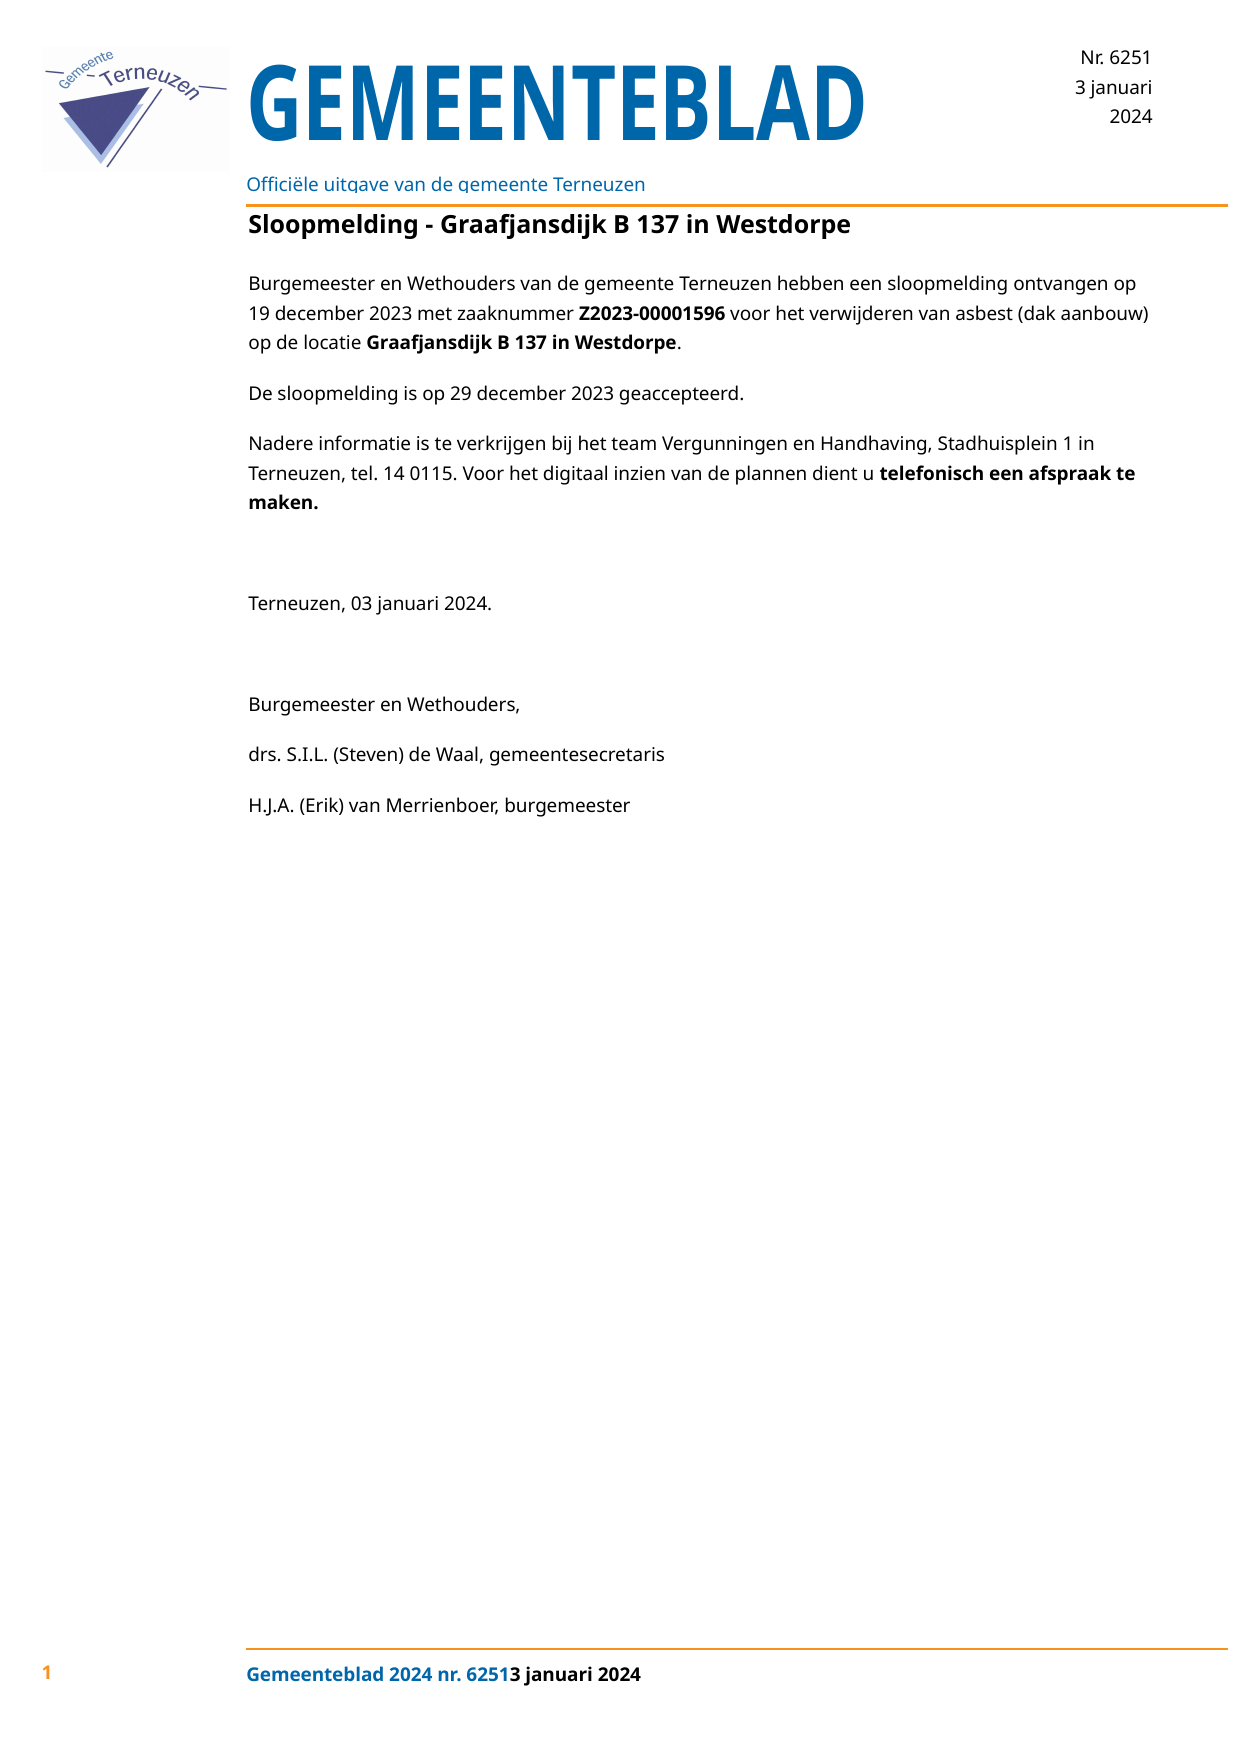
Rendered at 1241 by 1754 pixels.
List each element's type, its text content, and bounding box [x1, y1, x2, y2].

text Burgemeester en Wethouders van de gemeente Terneuzen hebben een sloopmelding ontvangen op 19 december 2023 met zaaknummer Z2023-00001596 voor het verwijderen van asbest (dak aanbouw) op de locatie Graafjansdijk B 137 in Westdorpe. [248, 270, 1152, 355]
text Terneuzen, 03 januari 2024. [248, 590, 1152, 616]
text Sloopmelding - Graafjansdijk B 137 in Westdorpe [248, 207, 1152, 241]
picture [41, 47, 231, 172]
text Nadere informatie is te verkrijgen bij het team Vergunningen en Handhaving, Stadhuisplein 1 in Terneuzen, tel. 14 0115. Voor het digitaal inzien van de plannen dient u telefonisch een afspraak te maken. [248, 430, 1152, 515]
text De sloopmelding is op 29 december 2023 geaccepteerd. [248, 380, 1152, 406]
text drs. S.I.L. (Steven) de Waal, gemeentesecretaris [248, 742, 1152, 767]
text H.J.A. (Erik) van Merrienboer, burgemeester [248, 792, 1152, 818]
text Burgemeester en Wethouders, [248, 691, 1152, 717]
